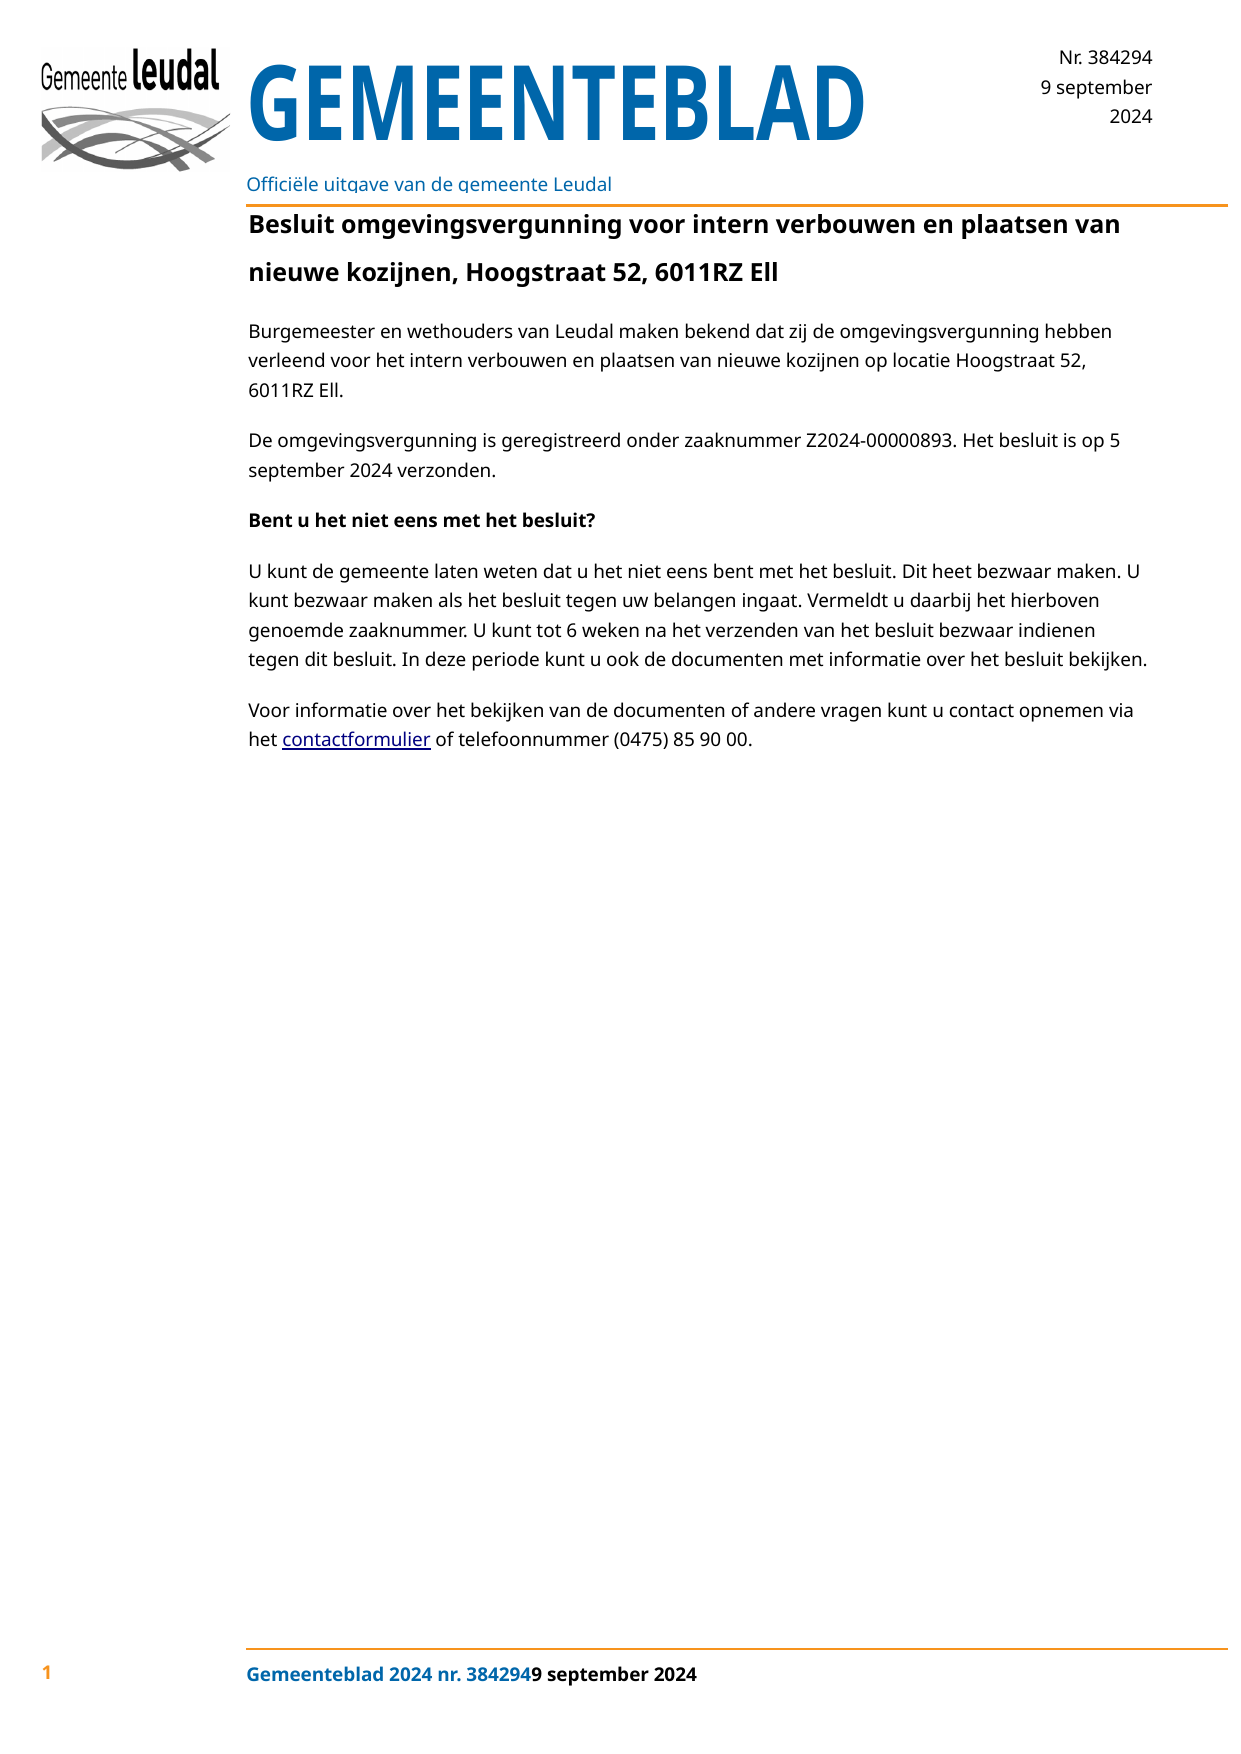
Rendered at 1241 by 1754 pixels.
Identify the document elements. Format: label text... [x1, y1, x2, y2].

text De omgevingsvergunning is geregistreerd onder zaaknummer Z2024-00000893. Het besluit is op 5 september 2024 verzonden. [248, 427, 1152, 483]
text Voor informatie over het bekijken van de documenten of andere vragen kunt u contact opnemen via het contactformulier of telefoonnummer (0475) 85 90 00. [248, 697, 1152, 752]
text Burgemeester en wethouders van Leudal maken bekend dat zij de omgevingsvergunning hebben verleend voor het intern verbouwen en plaatsen van nieuwe kozijnen op locatie Hoogstraat 52, 6011RZ Ell. [248, 318, 1152, 403]
text U kunt de gemeente laten weten dat u het niet eens bent met het besluit. Dit heet bezwaar maken. U kunt bezwaar maken als het besluit tegen uw belangen ingaat. Vermeldt u daarbij het hierboven genoemde zaaknummer. U kunt tot 6 weken na het verzenden van het besluit bezwaar indienen tegen dit besluit. In deze periode kunt u ook de documenten met informatie over het besluit bekijken. [248, 558, 1152, 672]
text Besluit omgevingsvergunning voor intern verbouwen en plaatsen van nieuwe kozijnen, Hoogstraat 52, 6011RZ Ell [248, 207, 1152, 288]
picture [41, 47, 231, 172]
text Bent u het niet eens met het besluit? [248, 507, 1152, 533]
